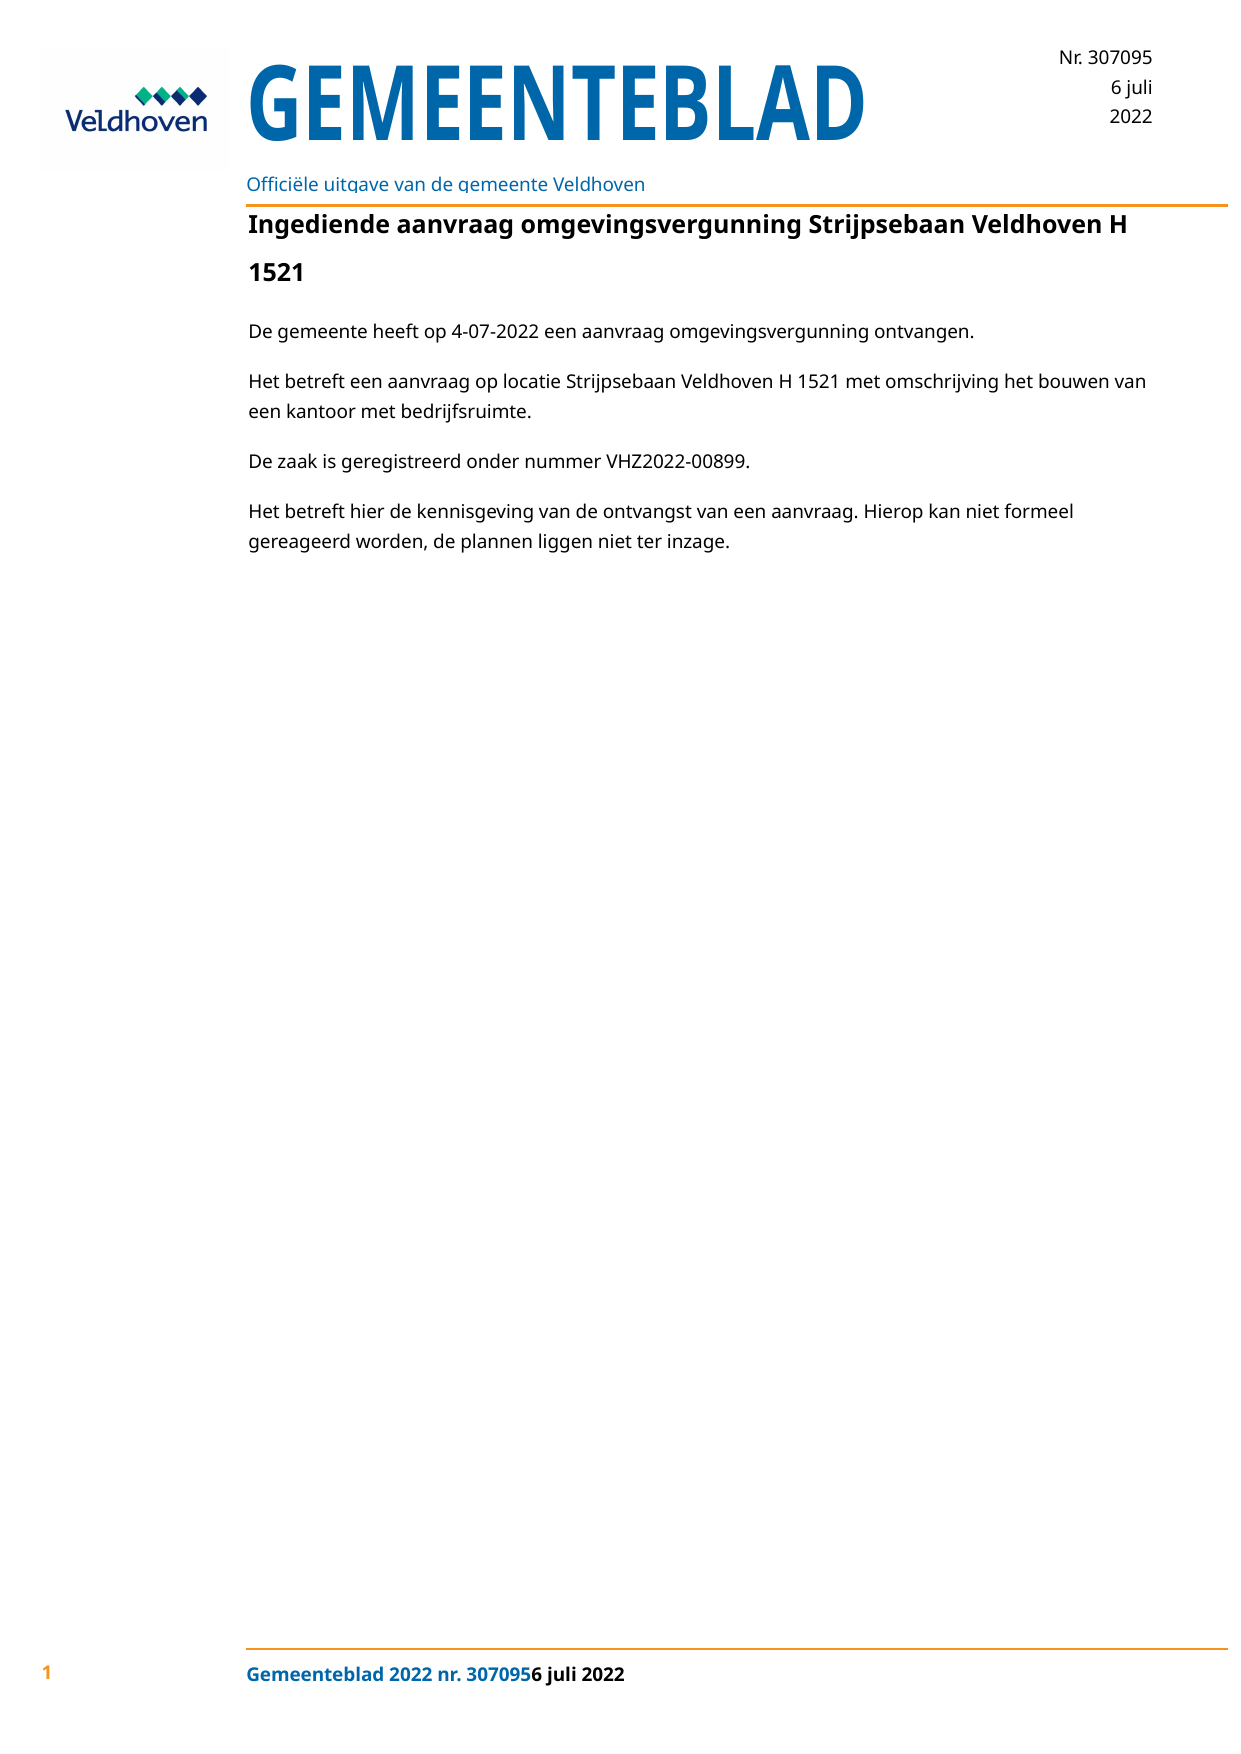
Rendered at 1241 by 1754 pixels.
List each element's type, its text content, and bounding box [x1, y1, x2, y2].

picture [41, 47, 231, 172]
text Het betreft hier de kennisgeving van de ontvangst van een aanvraag. Hierop kan niet formeel gereageerd worden, de plannen liggen niet ter inzage. [248, 499, 1152, 554]
text Ingediende aanvraag omgevingsvergunning Strijpsebaan Veldhoven H 1521 [248, 207, 1152, 288]
text De zaak is geregistreerd onder nummer VHZ2022-00899. [248, 448, 1152, 474]
text Het betreft een aanvraag op locatie Strijpsebaan Veldhoven H 1521 met omschrijving het bouwen van een kantoor met bedrijfsruimte. [248, 368, 1152, 424]
text De gemeente heeft op 4-07-2022 een aanvraag omgevingsvergunning ontvangen. [248, 318, 1152, 344]
